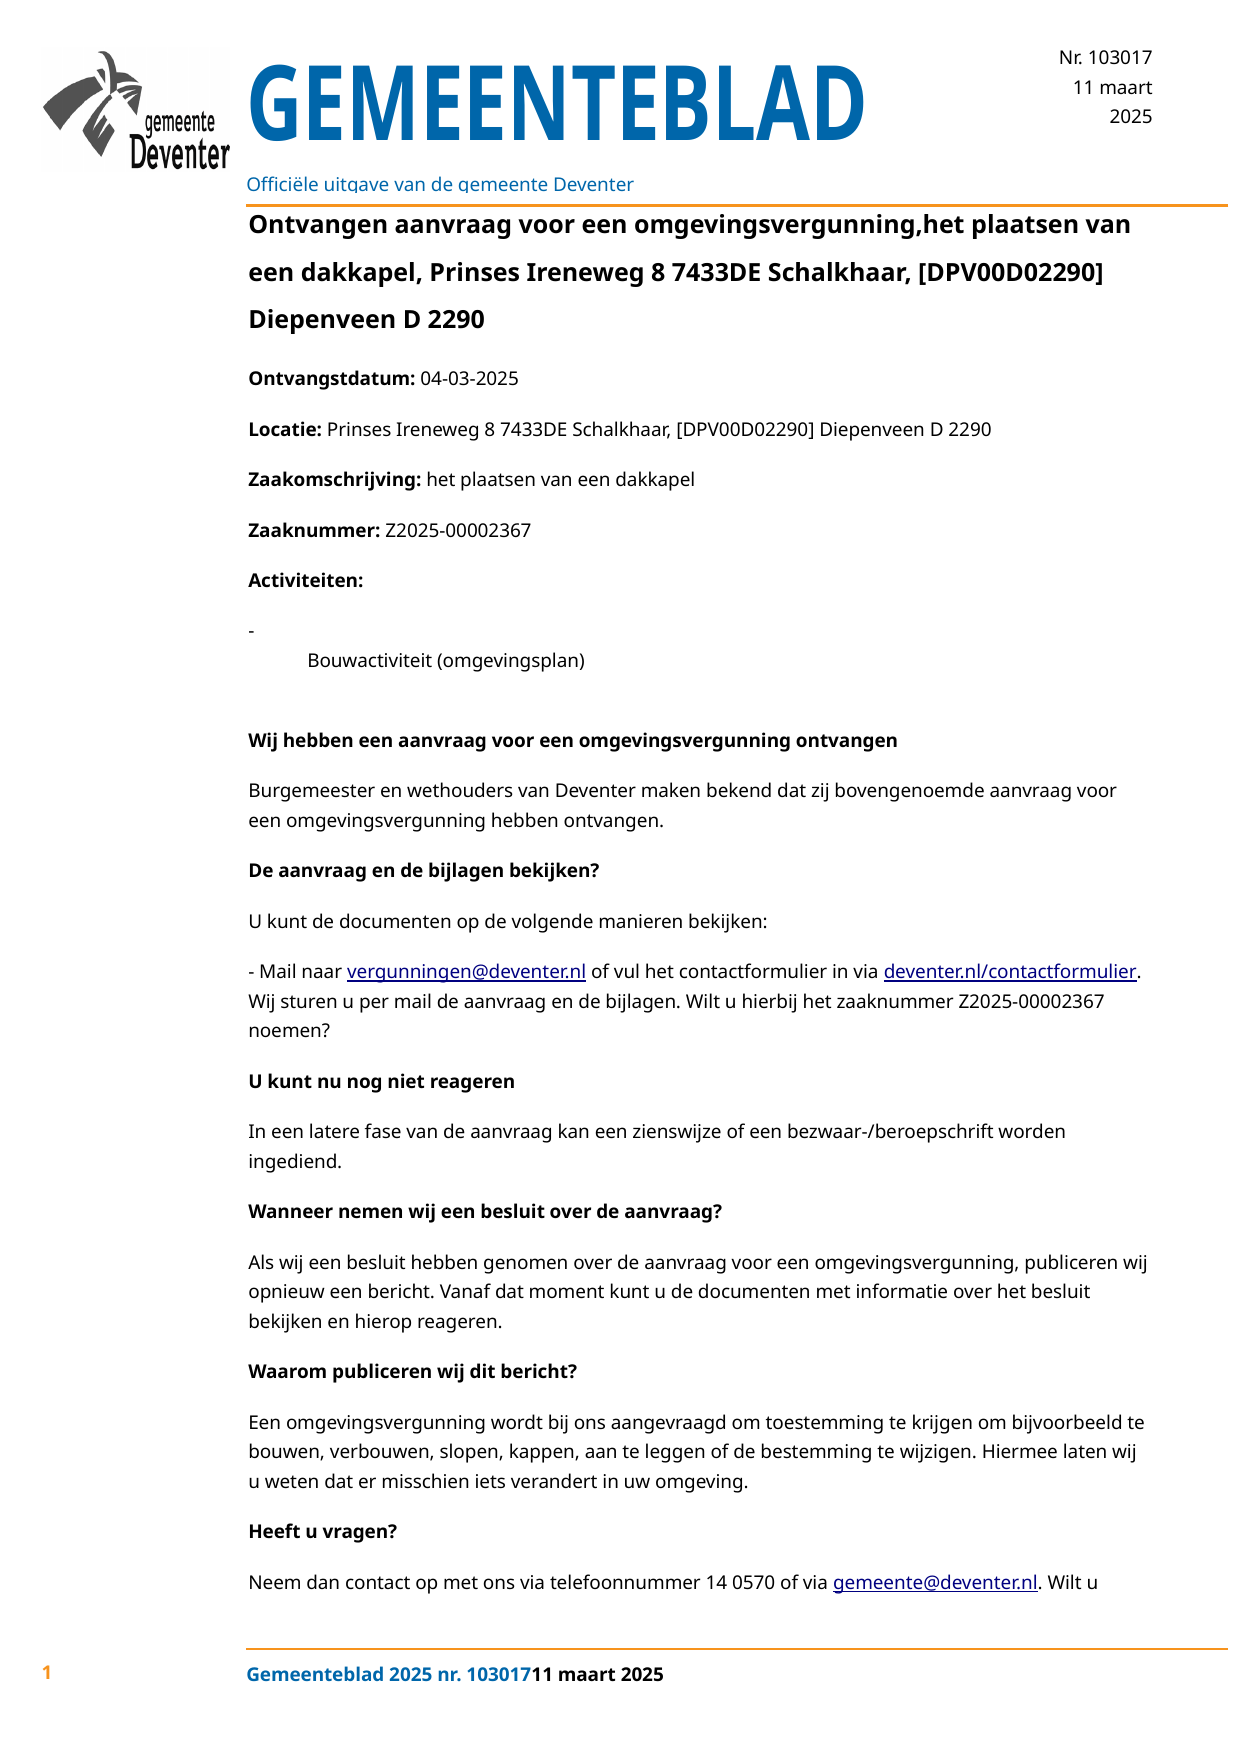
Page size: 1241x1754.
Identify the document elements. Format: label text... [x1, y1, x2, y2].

text Wanneer nemen wij een besluit over de aanvraag? [248, 1198, 1152, 1224]
text Ontvangstdatum: 04-03-2025 [248, 366, 1152, 391]
text - Mail naar vergunningen@deventer.nl of vul het contactformulier in via deventer.nl/contactformulier. Wij sturen u per mail de aanvraag en de bijlagen. Wilt u hierbij het zaaknummer Z2025-00002367 noemen? [248, 958, 1152, 1043]
text Locatie: Prinses Ireneweg 8 7433DE Schalkhaar, [DPV00D02290] Diepenveen D 2290 [248, 416, 1152, 442]
text Zaaknummer: Z2025-00002367 [248, 517, 1152, 542]
text In een latere fase van de aanvraag kan een zienswijze of een bezwaar-/beroepschrift worden ingediend. [248, 1118, 1152, 1174]
text U kunt de documenten op de volgende manieren bekijken: [248, 908, 1152, 934]
text Activiteiten: [248, 567, 1152, 593]
text U kunt nu nog niet reageren [248, 1068, 1152, 1094]
text Ontvangen aanvraag voor een omgevingsvergunning,het plaatsen van een dakkapel, Prinses Ireneweg 8 7433DE Schalkhaar, [DPV00D02290] Diepenveen D 2290 [248, 207, 1152, 336]
text Waarom publiceren wij dit bericht? [248, 1358, 1152, 1384]
text Heeft u vragen? [248, 1518, 1152, 1544]
text Zaakomschrijving: het plaatsen van een dakkapel [248, 466, 1152, 492]
text Wij hebben een aanvraag voor een omgevingsvergunning ontvangen [248, 727, 1152, 753]
text De aanvraag en de bijlagen bekijken? [248, 858, 1152, 883]
text Burgemeester en wethouders van Deventer maken bekend dat zij bovengenoemde aanvraag voor een omgevingsvergunning hebben ontvangen. [248, 778, 1152, 833]
text Neem dan contact op met ons via telefoonnummer 14 0570 of via gemeente@deventer.nl. Wilt u [248, 1569, 1152, 1594]
text Een omgevingsvergunning wordt bij ons aangevraagd om toestemming te krijgen om bijvoorbeeld te bouwen, verbouwen, slopen, kappen, aan te leggen of de bestemming te wijzigen. Hiermee laten wij u weten dat er misschien iets verandert in uw omgeving. [248, 1409, 1152, 1494]
text Als wij een besluit hebben genomen over de aanvraag voor een omgevingsvergunning, publiceren wij opnieuw een bericht. Vanaf dat moment kunt u de documenten met informatie over het besluit bekijken en hierop reageren. [248, 1249, 1152, 1334]
list Bouwactiviteit (omgevingsplan) [248, 647, 1152, 673]
picture [41, 47, 231, 172]
